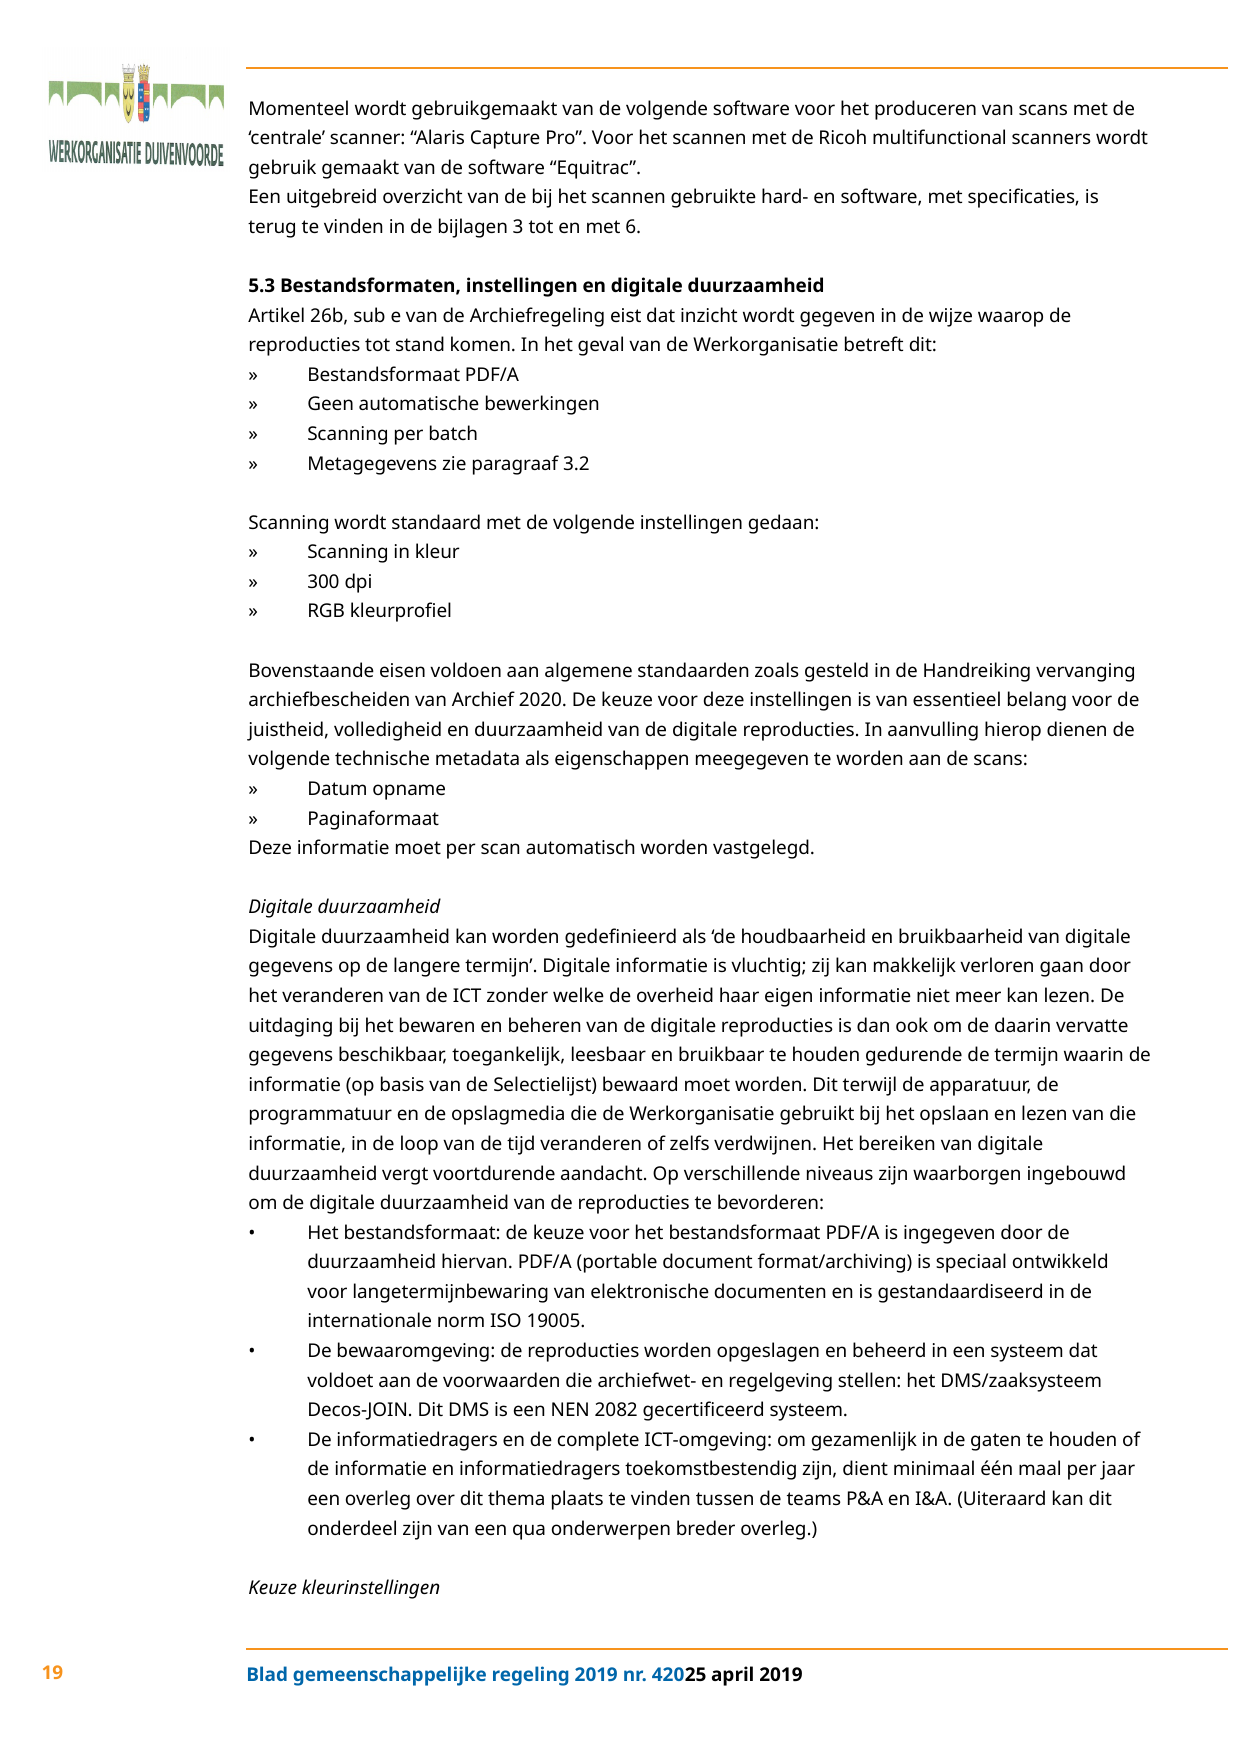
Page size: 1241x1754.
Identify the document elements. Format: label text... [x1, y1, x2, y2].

text Deze informatie moet per scan automatisch worden vastgelegd. [248, 834, 1152, 860]
text 5.3 Bestandsformaten, instellingen en digitale duurzaamheid [248, 272, 1152, 298]
text Artikel 26b, sub e van de Archiefregeling eist dat inzicht wordt gegeven in de wijze waarop de reproducties tot stand komen. In het geval van de Werkorganisatie betreft dit: [248, 302, 1152, 357]
text Momenteel wordt gebruikgemaakt van de volgende software voor het produceren van scans met de ‘centrale’ scanner: “Alaris Capture Pro”. Voor het scannen met de Ricoh multifunctional scanners wordt gebruik gemaakt van de software “Equitrac”. [248, 95, 1152, 180]
text Bovenstaande eisen voldoen aan algemene standaarden zoals gesteld in de Handreiking vervanging archiefbescheiden van Archief 2020. De keuze voor deze instellingen is van essentieel belang voor de juistheid, volledigheid en duurzaamheid van de digitale reproducties. In aanvulling hierop dienen de volgende technische metadata als eigenschappen meegegeven te worden aan de scans: [248, 657, 1152, 771]
list Metagegevens zie paragraaf 3.2 [248, 450, 1152, 476]
list Het bestandsformaat: de keuze voor het bestandsformaat PDF/A is ingegeven door de duurzaamheid hiervan. PDF/A (portable document format/archiving) is speciaal ontwikkeld voor langetermijnbewaring van elektronische documenten en is gestandaardiseerd in de internationale norm ISO 19005. [248, 1219, 1152, 1333]
list Datum opname [248, 775, 1152, 801]
list Paginaformaat [248, 805, 1152, 831]
list 300 dpi [248, 568, 1152, 594]
list Geen automatische bewerkingen [248, 391, 1152, 416]
text Keuze kleurinstellingen [248, 1574, 1152, 1600]
text Digitale duurzaamheid [248, 893, 1152, 919]
list Bestandsformaat PDF/A [248, 361, 1152, 387]
list De bewaaromgeving: de reproducties worden opgeslagen en beheerd in een systeem dat voldoet aan de voorwaarden die archiefwet- en regelgeving stellen: het DMS/zaaksysteem Decos-JOIN. Dit DMS is een NEN 2082 gecertificeerd systeem. [248, 1337, 1152, 1422]
list Scanning in kleur [248, 538, 1152, 564]
list RGB kleurprofiel [248, 598, 1152, 623]
text Een uitgebreid overzicht van de bij het scannen gebruikte hard- en software, met specificaties, is terug te vinden in de bijlagen 3 tot en met 6. [248, 183, 1152, 239]
picture [41, 47, 231, 172]
list Scanning per batch [248, 420, 1152, 446]
text Scanning wordt standaard met de volgende instellingen gedaan: [248, 509, 1152, 535]
text Digitale duurzaamheid kan worden gedefinieerd als ‘de houdbaarheid en bruikbaarheid van digitale gegevens op de langere termijn’. Digitale informatie is vluchtig; zij kan makkelijk verloren gaan door het veranderen van de ICT zonder welke de overheid haar eigen informatie niet meer kan lezen. De uitdaging bij het bewaren en beheren van de digitale reproducties is dan ook om de daarin vervatte gegevens beschikbaar, toegankelijk, leesbaar en bruikbaar te houden gedurende de termijn waarin de informatie (op basis van de Selectielijst) bewaard moet worden. Dit terwijl de apparatuur, de programmatuur en de opslagmedia die de Werkorganisatie gebruikt bij het opslaan en lezen van die informatie, in de loop van de tijd veranderen of zelfs verdwijnen. Het bereiken van digitale duurzaamheid vergt voortdurende aandacht. Op verschillende niveaus zijn waarborgen ingebouwd om de digitale duurzaamheid van de reproducties te bevorderen: [248, 923, 1152, 1215]
list De informatiedragers en de complete ICT-omgeving: om gezamenlijk in de gaten te houden of de informatie en informatiedragers toekomstbestendig zijn, dient minimaal één maal per jaar een overleg over dit thema plaats te vinden tussen de teams P&A en I&A. (Uiteraard kan dit onderdeel zijn van een qua onderwerpen breder overleg.) [248, 1426, 1152, 1541]
